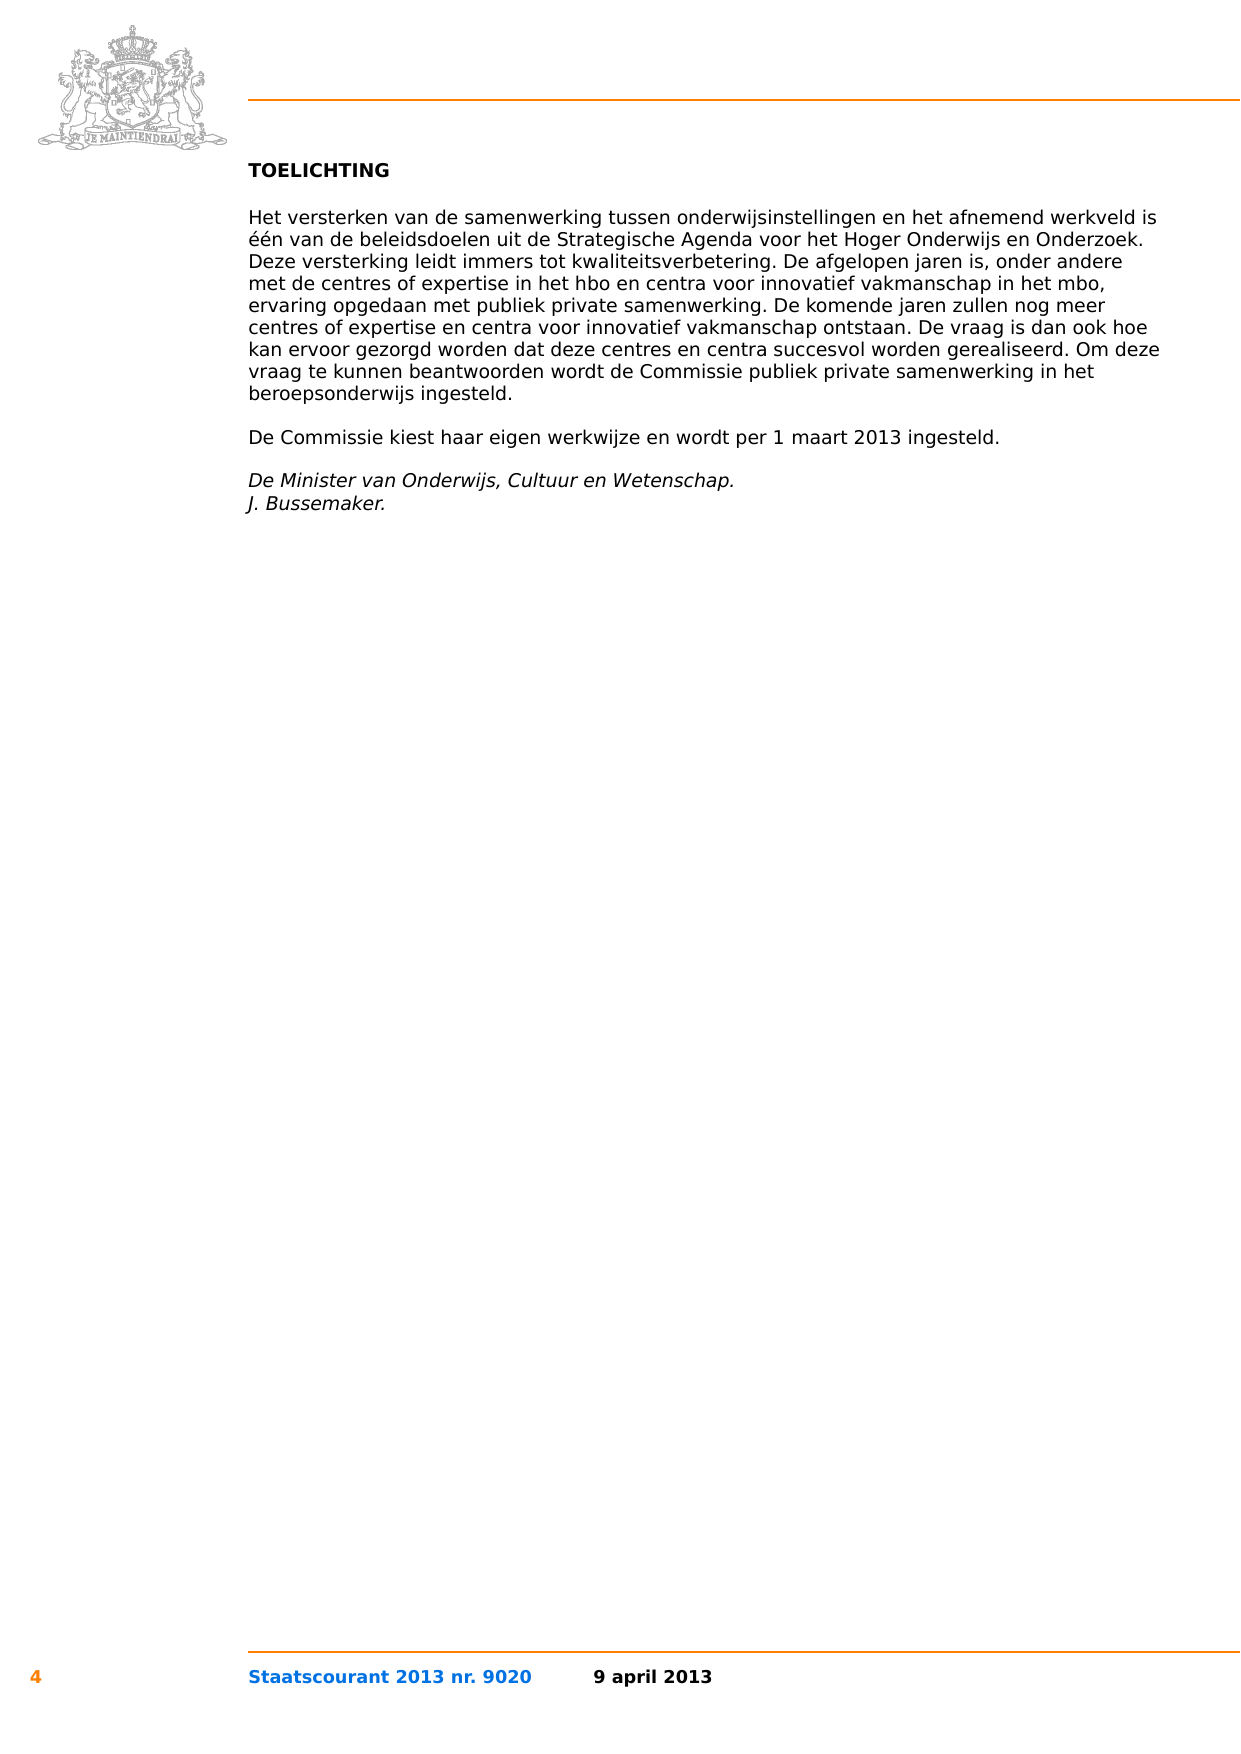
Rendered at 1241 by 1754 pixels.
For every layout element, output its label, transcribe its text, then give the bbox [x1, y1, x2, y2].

text De Minister van Onderwijs, Cultuur en Wetenschap. J. Bussemaker. [248, 470, 1163, 514]
subtitle TOELICHTING [248, 160, 1163, 182]
picture [38, 25, 227, 150]
text De Commissie kiest haar eigen werkwijze en wordt per 1 maart 2013 ingesteld. [248, 427, 1163, 448]
text Het versterken van de samenwerking tussen onderwijsinstellingen en het afnemend werkveld is één van de beleidsdoelen uit de Strategische Agenda voor het Hoger Onderwijs en Onderzoek. Deze versterking leidt immers tot kwaliteitsverbetering. De afgelopen jaren is, onder andere met de centres of expertise in het hbo en centra voor innovatief vakmanschap in het mbo, ervaring opgedaan met publiek private samenwerking. De komende jaren zullen nog meer centres of expertise en centra voor innovatief vakmanschap ontstaan. De vraag is dan ook hoe kan ervoor gezorgd worden dat deze centres en centra succesvol worden gerealiseerd. Om deze vraag te kunnen beantwoorden wordt de Commissie publiek private samenwerking in het beroepsonderwijs ingesteld. [248, 207, 1163, 405]
